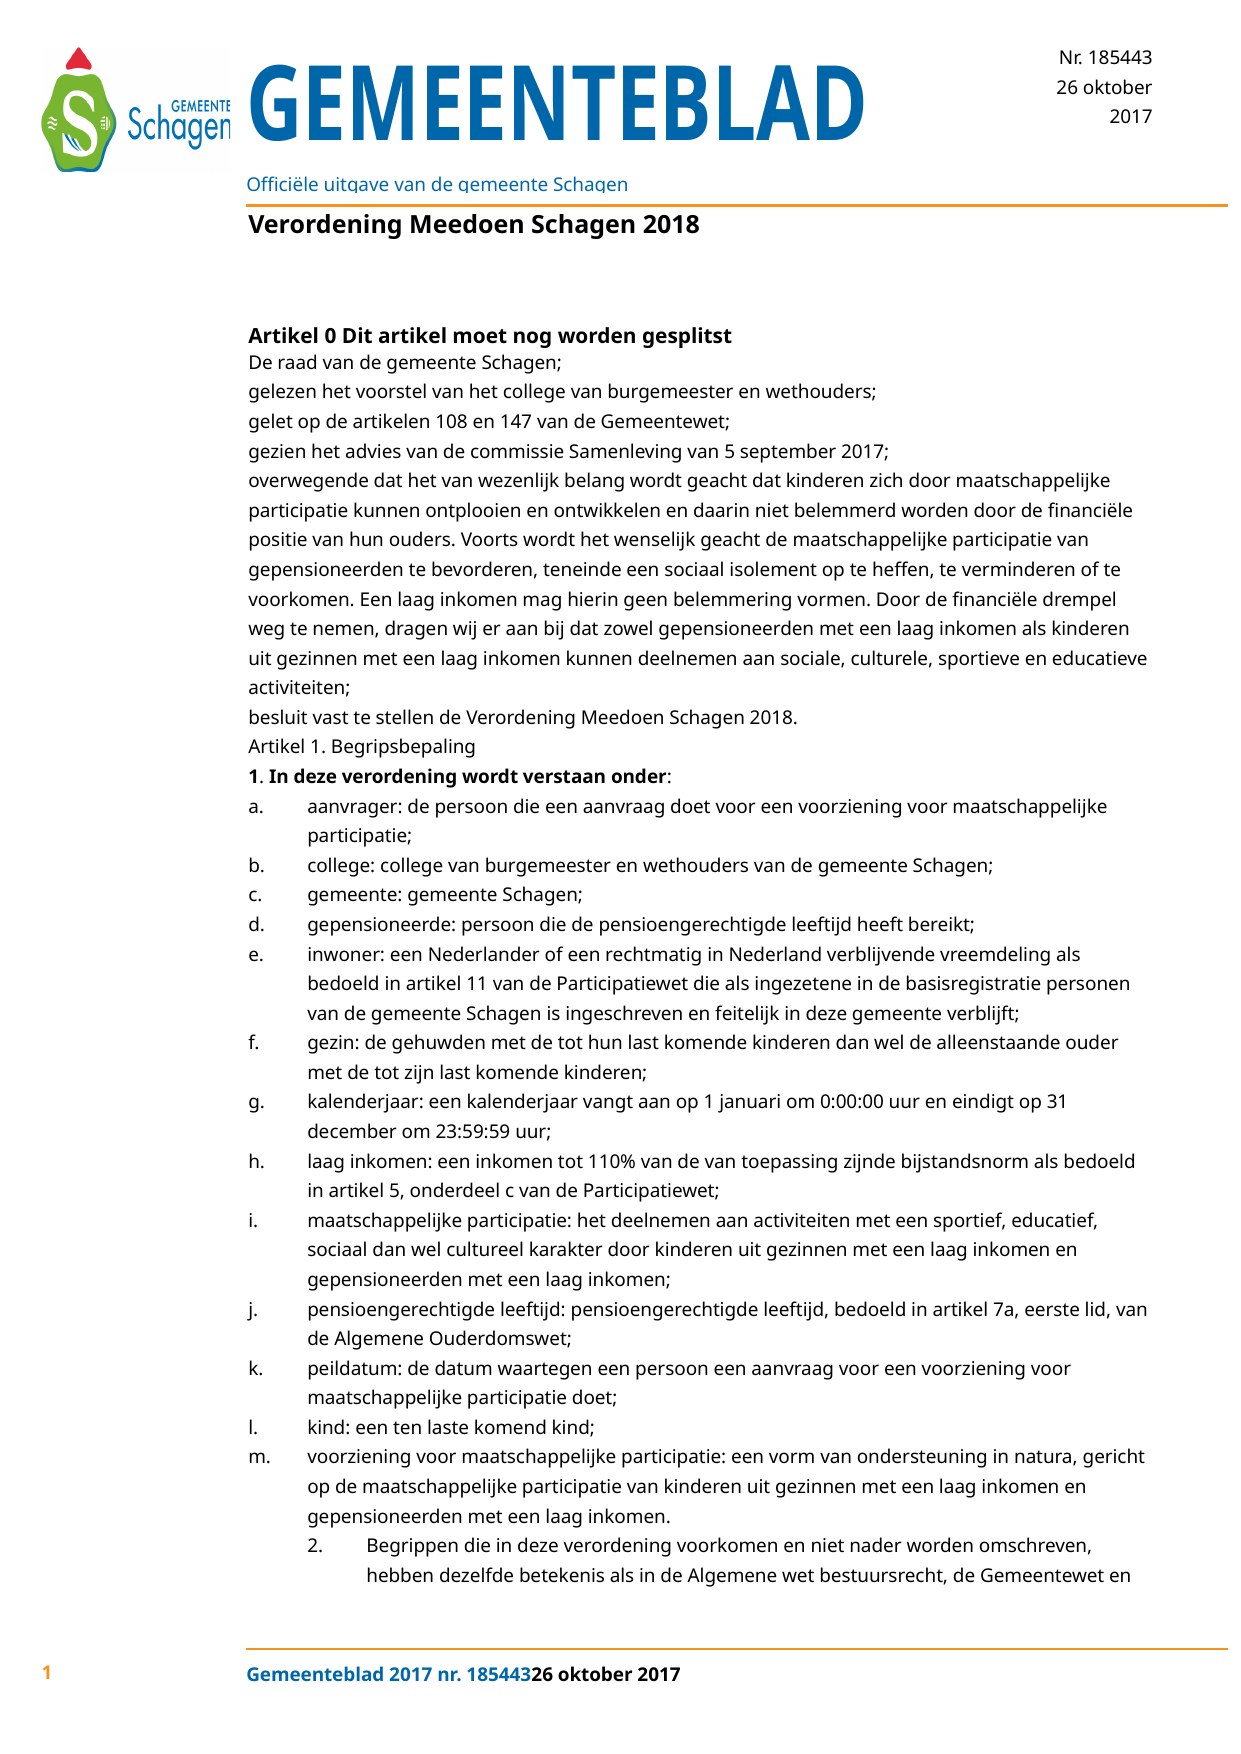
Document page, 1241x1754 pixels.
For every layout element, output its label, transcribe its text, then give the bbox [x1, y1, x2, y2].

text gezien het advies van de commissie Samenleving van 5 september 2017; [248, 438, 1152, 464]
text gelezen het voorstel van het college van burgemeester en wethouders; [248, 379, 1152, 404]
list kalenderjaar: een kalenderjaar vangt aan op 1 januari om 0:00:00 uur en eindigt op 31 december om 23:59:59 uur; [248, 1089, 1152, 1144]
list gezin: de gehuwden met de tot hun last komende kinderen dan wel de alleenstaande ouder met de tot zijn last komende kinderen; [248, 1029, 1152, 1085]
list maatschappelijke participatie: het deelnemen aan activiteiten met een sportief, educatief, sociaal dan wel cultureel karakter door kinderen uit gezinnen met een laag inkomen en gepensioneerden met een laag inkomen; [248, 1207, 1152, 1292]
list inwoner: een Nederlander of een rechtmatig in Nederland verblijvende vreemdeling als bedoeld in artikel 11 van de Participatiewet die als ingezetene in de basisregistratie personen van de gemeente Schagen is ingeschreven en feitelijk in deze gemeente verblijft; [248, 941, 1152, 1026]
list voorziening voor maatschappelijke participatie: een vorm van ondersteuning in natura, gericht op de maatschappelijke participatie van kinderen uit gezinnen met een laag inkomen en gepensioneerden met een laag inkomen. [248, 1444, 1152, 1529]
text Verordening Meedoen Schagen 2018 [248, 207, 1152, 241]
text Artikel 0 Dit artikel moet nog worden gesplitst [248, 321, 1152, 349]
text Artikel 1. Begripsbepaling [248, 734, 1152, 759]
list college: college van burgemeester en wethouders van de gemeente Schagen; [248, 852, 1152, 878]
list gepensioneerde: persoon die de pensioengerechtigde leeftijd heeft bereikt; [248, 911, 1152, 937]
picture [41, 47, 231, 172]
text besluit vast te stellen de Verordening Meedoen Schagen 2018. [248, 704, 1152, 730]
list gemeente: gemeente Schagen; [248, 882, 1152, 907]
text De raad van de gemeente Schagen; [248, 349, 1152, 375]
text 1. In deze verordening wordt verstaan onder: [248, 763, 1152, 789]
list pensioengerechtigde leeftijd: pensioengerechtigde leeftijd, bedoeld in artikel 7a, eerste lid, van de Algemene Ouderdomswet; [248, 1296, 1152, 1351]
list aanvrager: de persoon die een aanvraag doet voor een voorziening voor maatschappelijke participatie; [248, 793, 1152, 848]
text gelet op de artikelen 108 en 147 van de Gemeentewet; [248, 408, 1152, 434]
list Begrippen die in deze verordening voorkomen en niet nader worden omschreven, hebben dezelfde betekenis als in de Algemene wet bestuursrecht, de Gemeentewet en [307, 1532, 1152, 1588]
list laag inkomen: een inkomen tot 110% van de van toepassing zijnde bijstandsnorm als bedoeld in artikel 5, onderdeel c van de Participatiewet; [248, 1148, 1152, 1203]
list peildatum: de datum waartegen een persoon een aanvraag voor een voorziening voor maatschappelijke participatie doet; [248, 1355, 1152, 1410]
list kind: een ten laste komend kind; [248, 1414, 1152, 1440]
text overwegende dat het van wezenlijk belang wordt geacht dat kinderen zich door maatschappelijke participatie kunnen ontplooien en ontwikkelen en daarin niet belemmerd worden door de financiële positie van hun ouders. Voorts wordt het wenselijk geacht de maatschappelijke participatie van gepensioneerden te bevorderen, teneinde een sociaal isolement op te heffen, te verminderen of te voorkomen. Een laag inkomen mag hierin geen belemmering vormen. Door de financiële drempel weg te nemen, dragen wij er aan bij dat zowel gepensioneerden met een laag inkomen als kinderen uit gezinnen met een laag inkomen kunnen deelnemen aan sociale, culturele, sportieve en educatieve activiteiten; [248, 467, 1152, 700]
